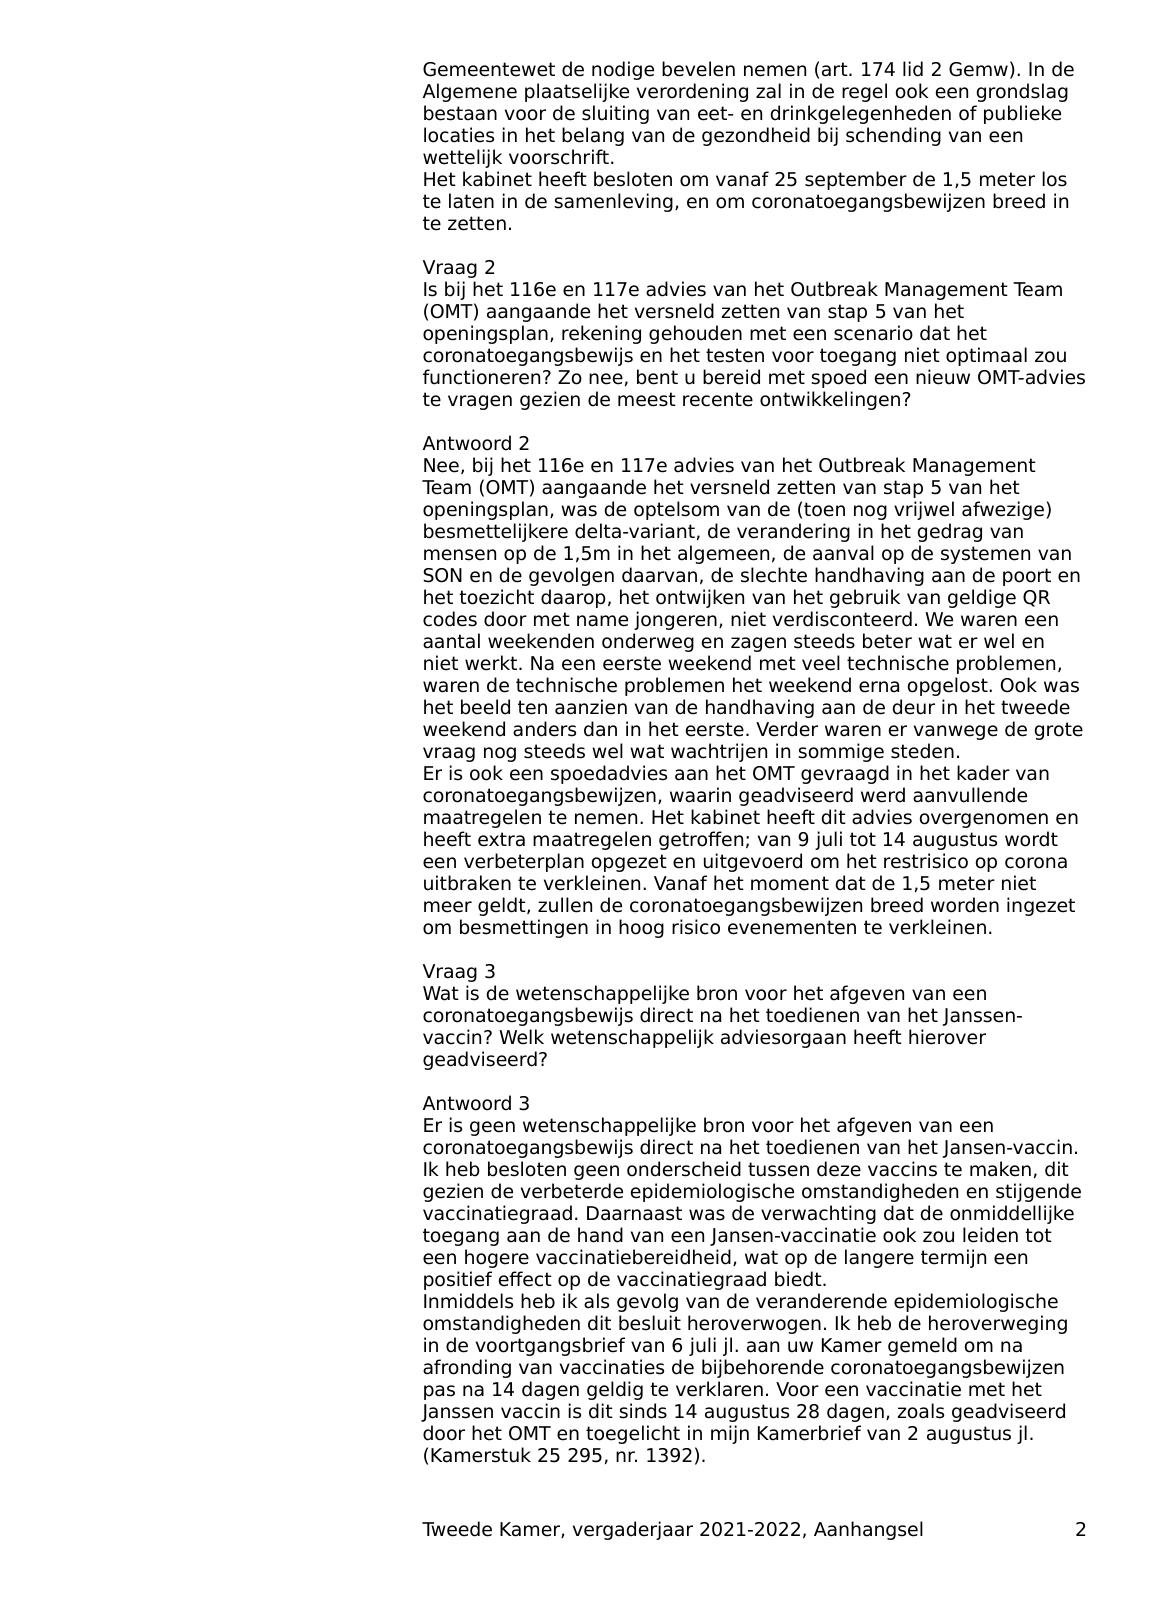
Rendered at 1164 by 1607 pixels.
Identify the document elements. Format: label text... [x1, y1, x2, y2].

text Er is ook een spoedadvies aan het OMT gevraagd in het kader van coronatoegangsbewijzen, waarin geadviseerd werd aanvullende maatregelen te nemen. Het kabinet heeft dit advies overgenomen en heeft extra maatregelen getroffen; van 9 juli tot 14 augustus wordt een verbeterplan opgezet en uitgevoerd om het restrisico op corona uitbraken te verkleinen. Vanaf het moment dat de 1,5 meter niet meer geldt, zullen de coronatoegangsbewijzen breed worden ingezet om besmettingen in hoog risico evenementen te verkleinen. [422, 763, 1087, 939]
text Is bij het 116e en 117e advies van het Outbreak Management Team (OMT) aangaande het versneld zetten van stap 5 van het openingsplan, rekening gehouden met een scenario dat het coronatoegangsbewijs en het testen voor toegang niet optimaal zou functioneren? Zo nee, bent u bereid met spoed een nieuw OMT-advies te vragen gezien de meest recente ontwikkelingen? [422, 279, 1087, 411]
text Antwoord 3 [422, 1093, 1087, 1115]
text Gemeentewet de nodige bevelen nemen (art. 174 lid 2 Gemw). In de Algemene plaatselijke verordening zal in de regel ook een grondslag bestaan voor de sluiting van eet- en drinkgelegenheden of publieke locaties in het belang van de gezondheid bij schending van een wettelijk voorschrift. [422, 59, 1087, 169]
text Het kabinet heeft besloten om vanaf 25 september de 1,5 meter los te laten in de samenleving, en om coronatoegangsbewijzen breed in te zetten. [422, 169, 1087, 235]
text Wat is de wetenschappelijke bron voor het afgeven van een coronatoegangsbewijs direct na het toedienen van het Janssen-vaccin? Welk wetenschappelijk adviesorgaan heeft hierover geadviseerd? [422, 983, 1087, 1071]
text Vraag 2 [422, 257, 1087, 279]
text Inmiddels heb ik als gevolg van de veranderende epidemiologische omstandigheden dit besluit heroverwogen. Ik heb de heroverweging in de voortgangsbrief van 6 juli jl. aan uw Kamer gemeld om na afronding van vaccinaties de bijbehorende coronatoegangsbewijzen pas na 14 dagen geldig te verklaren. Voor een vaccinatie met het Janssen vaccin is dit sinds 14 augustus 28 dagen, zoals geadviseerd door het OMT en toegelicht in mijn Kamerbrief van 2 augustus jl. (Kamerstuk 25 295, nr. 1392). [422, 1291, 1087, 1467]
text Ik heb besloten geen onderscheid tussen deze vaccins te maken, dit gezien de verbeterde epidemiologische omstandigheden en stijgende vaccinatiegraad. Daarnaast was de verwachting dat de onmiddellijke toegang aan de hand van een Jansen-vaccinatie ook zou leiden tot een hogere vaccinatiebereidheid, wat op de langere termijn een positief effect op de vaccinatiegraad biedt. [422, 1159, 1087, 1291]
text Nee, bij het 116e en 117e advies van het Outbreak Management Team (OMT) aangaande het versneld zetten van stap 5 van het openingsplan, was de optelsom van de (toen nog vrijwel afwezige) besmettelijkere delta-variant, de verandering in het gedrag van mensen op de 1,5m in het algemeen, de aanval op de systemen van SON en de gevolgen daarvan, de slechte handhaving aan de poort en het toezicht daarop, het ontwijken van het gebruik van geldige QR codes door met name jongeren, niet verdisconteerd. We waren een aantal weekenden onderweg en zagen steeds beter wat er wel en niet werkt. Na een eerste weekend met veel technische problemen, waren de technische problemen het weekend erna opgelost. Ook was het beeld ten aanzien van de handhaving aan de deur in het tweede weekend anders dan in het eerste. Verder waren er vanwege de grote vraag nog steeds wel wat wachtrijen in sommige steden. [422, 455, 1087, 763]
text Antwoord 2 [422, 433, 1087, 455]
text Vraag 3 [422, 961, 1087, 983]
text Er is geen wetenschappelijke bron voor het afgeven van een coronatoegangsbewijs direct na het toedienen van het Jansen-vaccin. [422, 1115, 1087, 1159]
